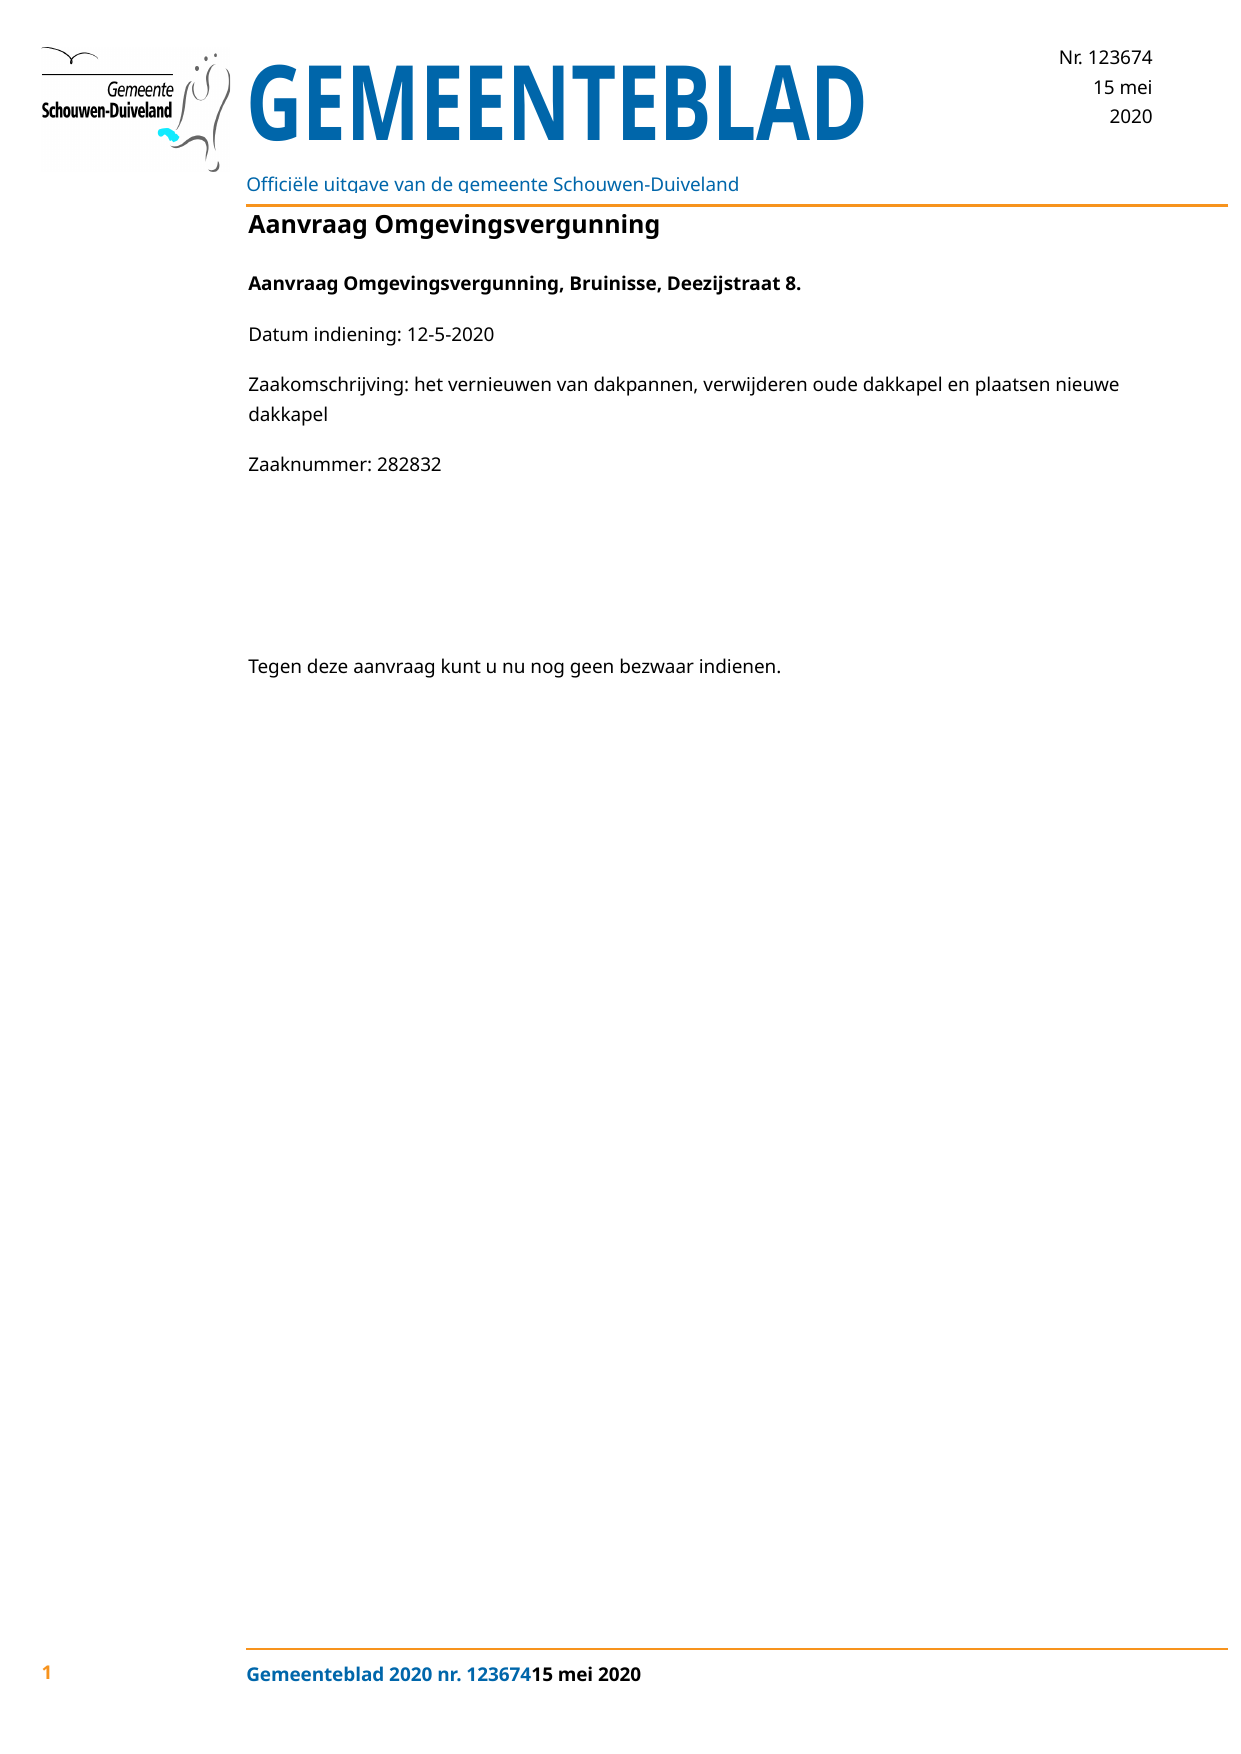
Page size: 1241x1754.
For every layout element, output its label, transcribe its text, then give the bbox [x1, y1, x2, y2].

text Zaaknummer: 282832 [248, 451, 1152, 477]
text Tegen deze aanvraag kunt u nu nog geen bezwaar indienen. [248, 653, 1152, 678]
text Aanvraag Omgevingsvergunning [248, 207, 1152, 241]
text Aanvraag Omgevingsvergunning, Bruinisse, Deezijstraat 8. [248, 270, 1152, 296]
text Zaakomschrijving: het vernieuwen van dakpannen, verwijderen oude dakkapel en plaatsen nieuwe dakkapel [248, 371, 1152, 426]
text Datum indiening: 12-5-2020 [248, 321, 1152, 346]
picture [41, 47, 231, 172]
